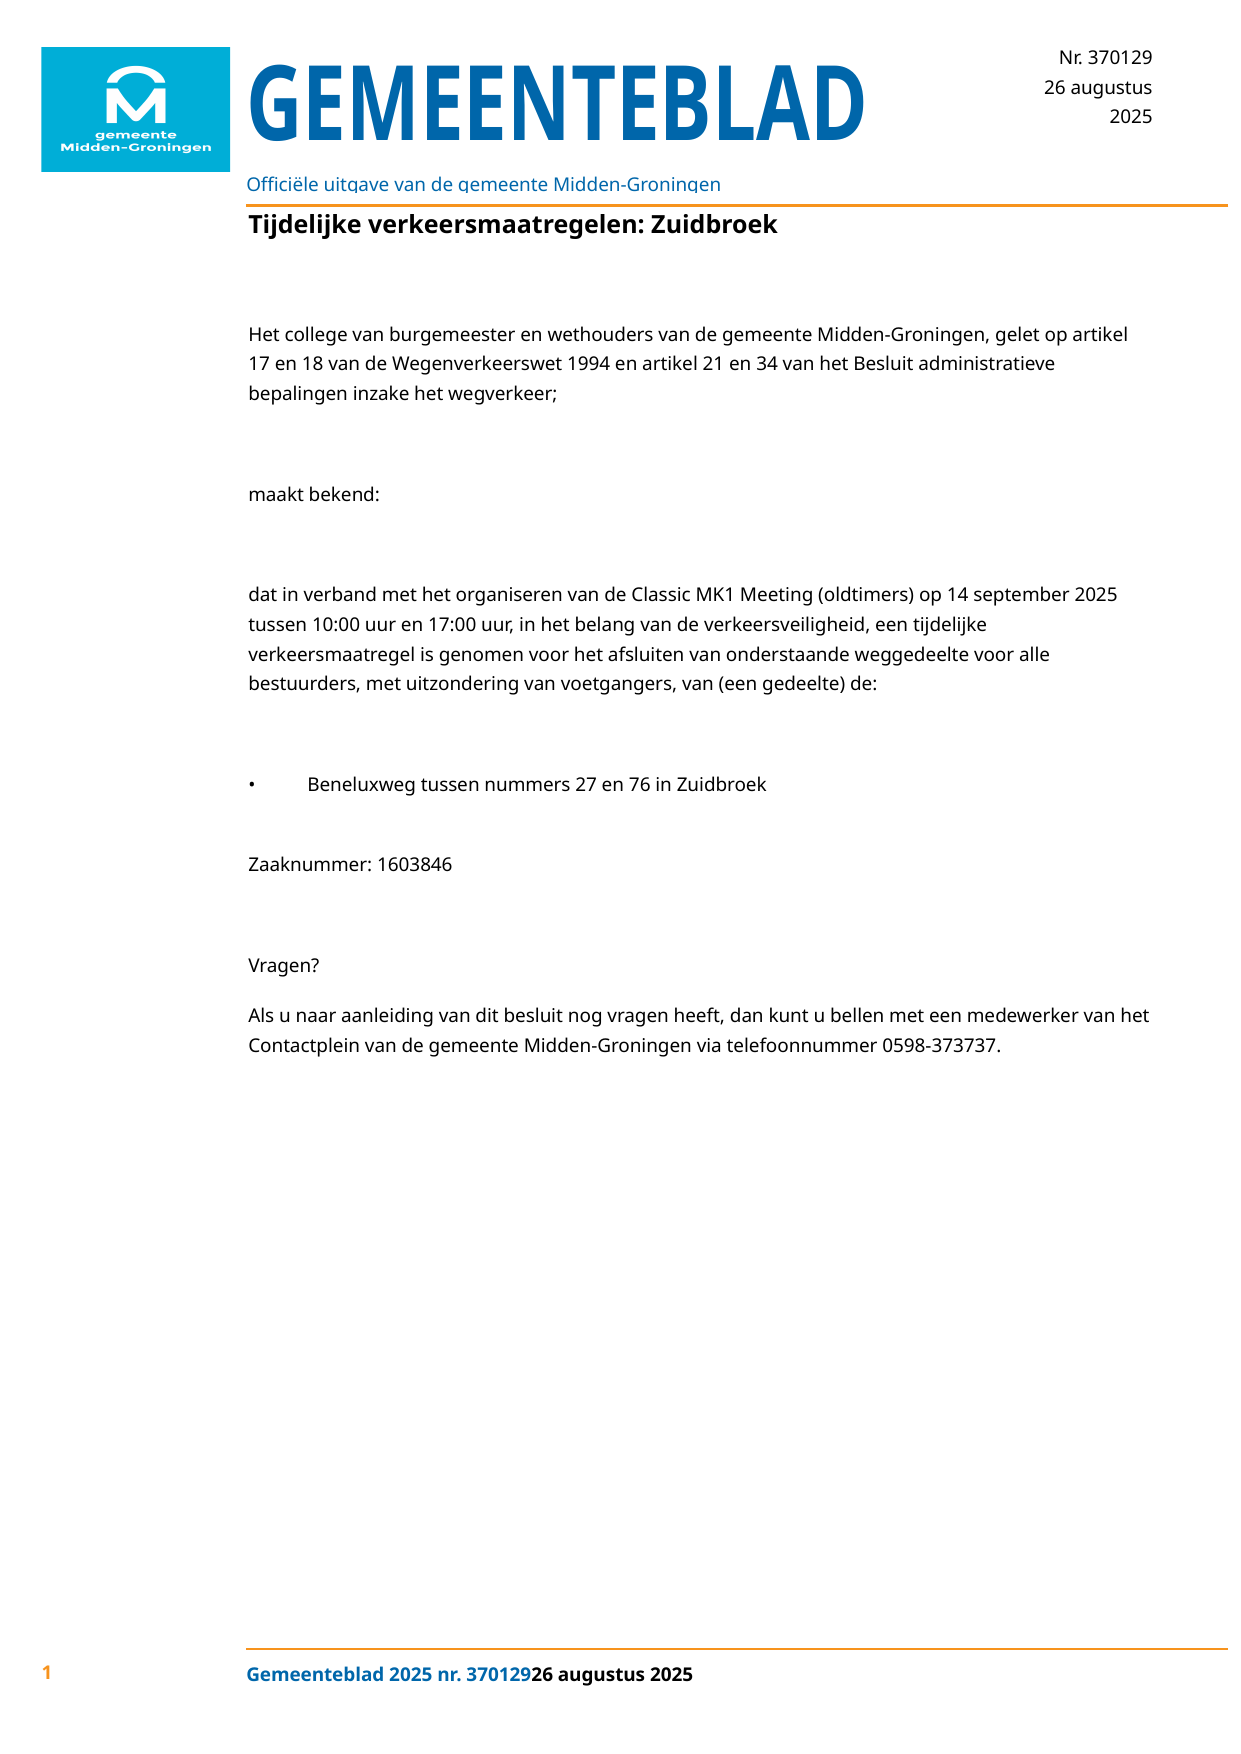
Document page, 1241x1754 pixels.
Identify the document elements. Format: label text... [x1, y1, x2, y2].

picture [108, 66, 164, 82]
text Het college van burgemeester en wethouders van de gemeente Midden-Groningen, gelet op artikel 17 en 18 van de Wegenverkeerswet 1994 en artikel 21 en 34 van het Besluit administratieve bepalingen inzake het wegverkeer; [248, 321, 1152, 406]
text maakt bekend: [248, 481, 1152, 506]
text dat in verband met het organiseren van de Classic MK1 Meeting (oldtimers) op 14 september 2025 tussen 10:00 uur en 17:00 uur, in het belang van de verkeersveiligheid, een tijdelijke verkeersmaatregel is genomen voor het afsluiten van onderstaande weggedeelte voor alle bestuurders, met uitzondering van voetgangers, van (een gedeelte) de: [248, 582, 1152, 696]
text Tijdelijke verkeersmaatregelen: Zuidbroek [248, 207, 1152, 241]
text Vragen? [248, 952, 1152, 978]
text Zaaknummer: 1603846 [248, 851, 1152, 877]
picture [107, 89, 165, 122]
text Als u naar aanleiding van dit besluit nog vragen heeft, dan kunt u bellen met een medewerker van het Contactplein van de gemeente Midden-Groningen via telefoonnummer 0598-373737. [248, 1002, 1152, 1058]
list Beneluxweg tussen nummers 27 en 76 in Zuidbroek [248, 771, 1152, 797]
picture [184, 146, 190, 153]
